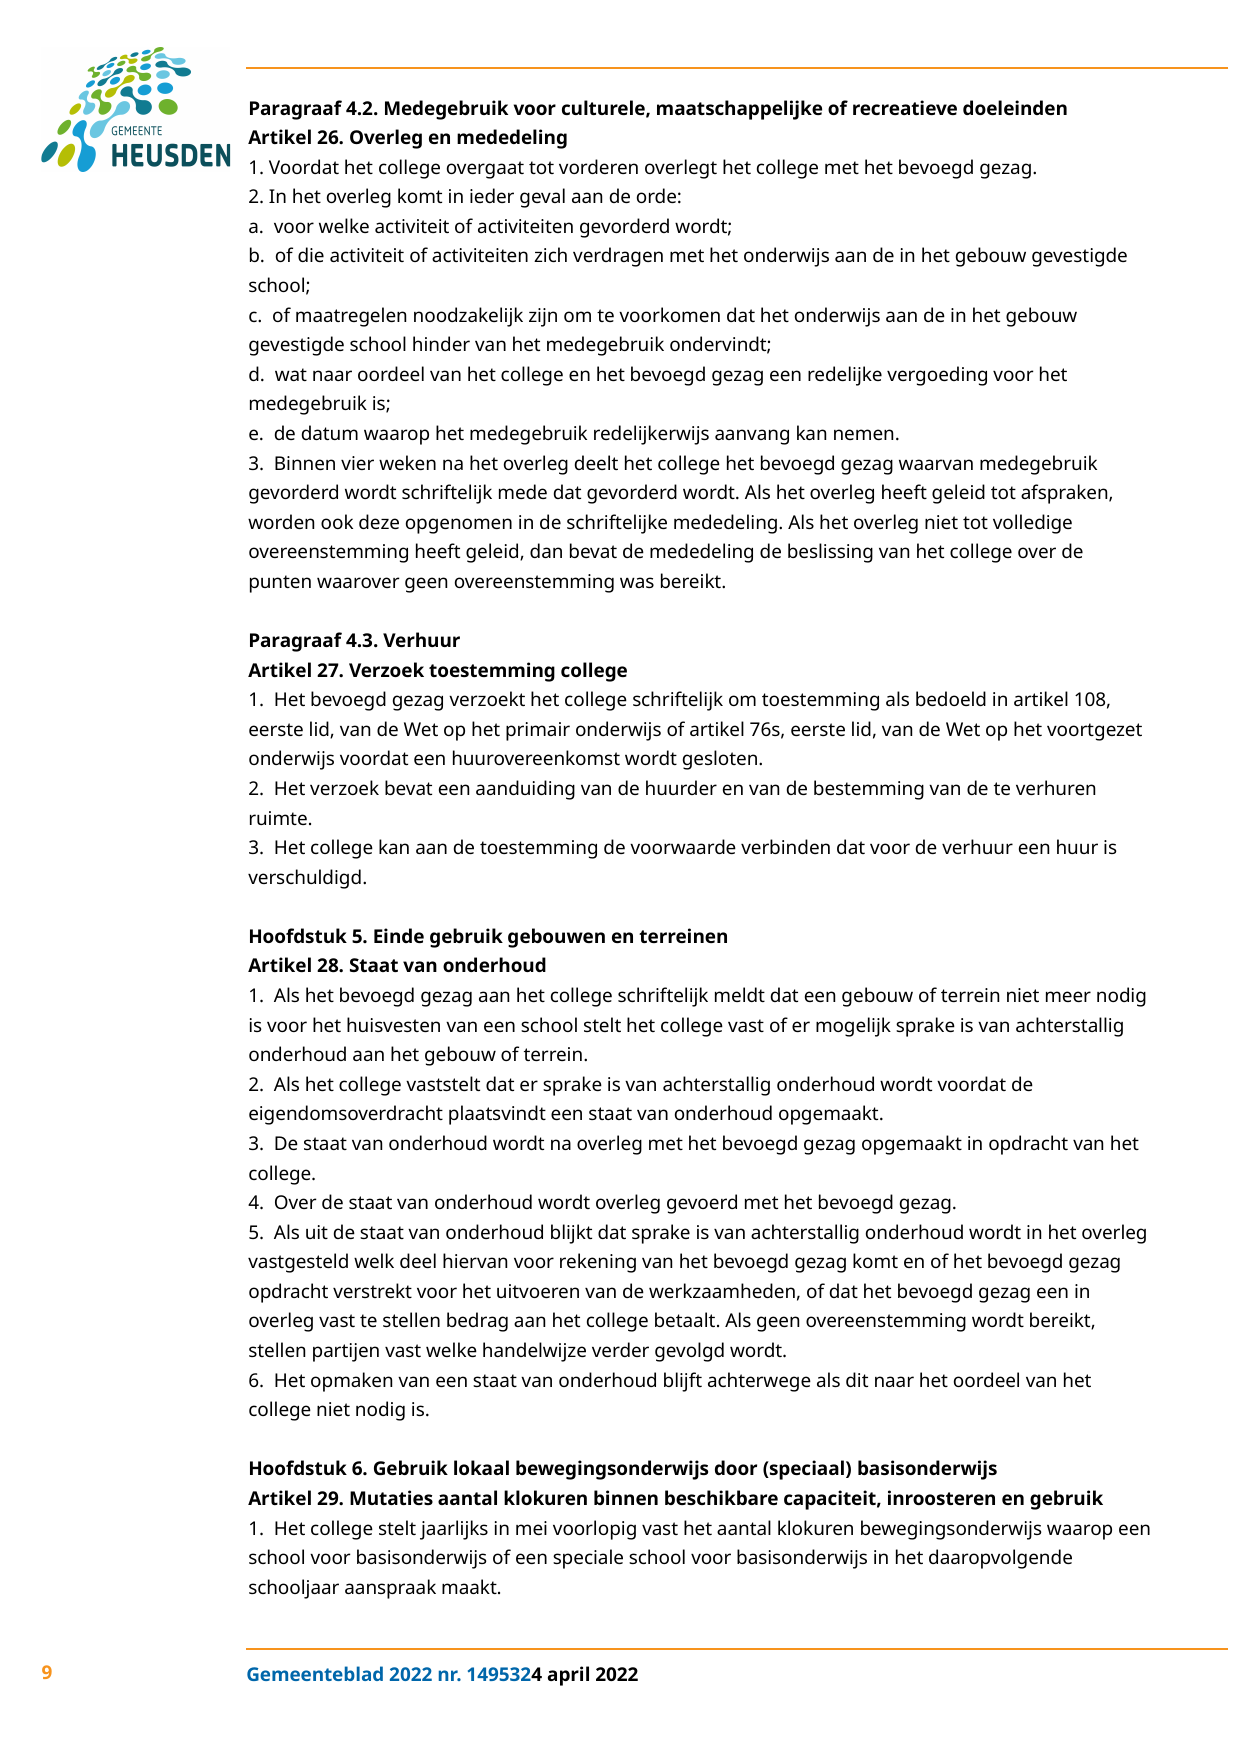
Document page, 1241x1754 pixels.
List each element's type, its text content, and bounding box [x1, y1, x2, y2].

text Hoofdstuk 5. Einde gebruik gebouwen en terreinen [248, 923, 1152, 949]
text 1. Het college stelt jaarlijks in mei voorlopig vast het aantal klokuren bewegingsonderwijs waarop een school voor basisonderwijs of een speciale school voor basisonderwijs in het daaropvolgende schooljaar aanspraak maakt. [248, 1515, 1152, 1600]
text Artikel 27. Verzoek toestemming college [248, 657, 1152, 683]
text d. wat naar oordeel van het college en het bevoegd gezag een redelijke vergoeding voor het medegebruik is; [248, 361, 1152, 416]
text 3. De staat van onderhoud wordt na overleg met het bevoegd gezag opgemaakt in opdracht van het college. [248, 1130, 1152, 1186]
text 6. Het opmaken van een staat van onderhoud blijft achterwege als dit naar het oordeel van het college niet nodig is. [248, 1367, 1152, 1422]
text 1. Als het bevoegd gezag aan het college schriftelijk meldt dat een gebouw of terrein niet meer nodig is voor het huisvesten van een school stelt het college vast of er mogelijk sprake is van achterstallig onderhoud aan het gebouw of terrein. [248, 982, 1152, 1067]
text 3. Het college kan aan de toestemming de voorwaarde verbinden dat voor de verhuur een huur is verschuldigd. [248, 834, 1152, 890]
text 4. Over de staat van onderhoud wordt overleg gevoerd met het bevoegd gezag. [248, 1189, 1152, 1215]
text Artikel 28. Staat van onderhoud [248, 953, 1152, 978]
text a. voor welke activiteit of activiteiten gevorderd wordt; [248, 213, 1152, 239]
text 2. Het verzoek bevat een aanduiding van de huurder en van de bestemming van de te verhuren ruimte. [248, 775, 1152, 831]
text Artikel 26. Overleg en mededeling [248, 124, 1152, 150]
text Artikel 29. Mutaties aantal klokuren binnen beschikbare capaciteit, inroosteren en gebruik [248, 1485, 1152, 1511]
text Hoofdstuk 6. Gebruik lokaal bewegingsonderwijs door (speciaal) basisonderwijs [248, 1456, 1152, 1481]
picture [41, 47, 231, 172]
text 2. In het overleg komt in ieder geval aan de orde: [248, 183, 1152, 209]
text c. of maatregelen noodzakelijk zijn om te voorkomen dat het onderwijs aan de in het gebouw gevestigde school hinder van het medegebruik ondervindt; [248, 302, 1152, 357]
text Paragraaf 4.2. Medegebruik voor culturele, maatschappelijke of recreatieve doeleinden [248, 95, 1152, 121]
text Paragraaf 4.3. Verhuur [248, 627, 1152, 653]
text e. de datum waarop het medegebruik redelijkerwijs aanvang kan nemen. [248, 420, 1152, 446]
text 1. Het bevoegd gezag verzoekt het college schriftelijk om toestemming als bedoeld in artikel 108, eerste lid, van de Wet op het primair onderwijs of artikel 76s, eerste lid, van de Wet op het voortgezet onderwijs voordat een huurovereenkomst wordt gesloten. [248, 686, 1152, 771]
text 5. Als uit de staat van onderhoud blijkt dat sprake is van achterstallig onderhoud wordt in het overleg vastgesteld welk deel hiervan voor rekening van het bevoegd gezag komt en of het bevoegd gezag opdracht verstrekt voor het uitvoeren van de werkzaamheden, of dat het bevoegd gezag een in overleg vast te stellen bedrag aan het college betaalt. Als geen overeenstemming wordt bereikt, stellen partijen vast welke handelwijze verder gevolgd wordt. [248, 1219, 1152, 1363]
text b. of die activiteit of activiteiten zich verdragen met het onderwijs aan de in het gebouw gevestigde school; [248, 243, 1152, 298]
text 3. Binnen vier weken na het overleg deelt het college het bevoegd gezag waarvan medegebruik gevorderd wordt schriftelijk mede dat gevorderd wordt. Als het overleg heeft geleid tot afspraken, worden ook deze opgenomen in de schriftelijke mededeling. Als het overleg niet tot volledige overeenstemming heeft geleid, dan bevat de mededeling de beslissing van het college over de punten waarover geen overeenstemming was bereikt. [248, 450, 1152, 594]
text 2. Als het college vaststelt dat er sprake is van achterstallig onderhoud wordt voordat de eigendomsoverdracht plaatsvindt een staat van onderhoud opgemaakt. [248, 1071, 1152, 1126]
text 1. Voordat het college overgaat tot vorderen overlegt het college met het bevoegd gezag. [248, 154, 1152, 180]
